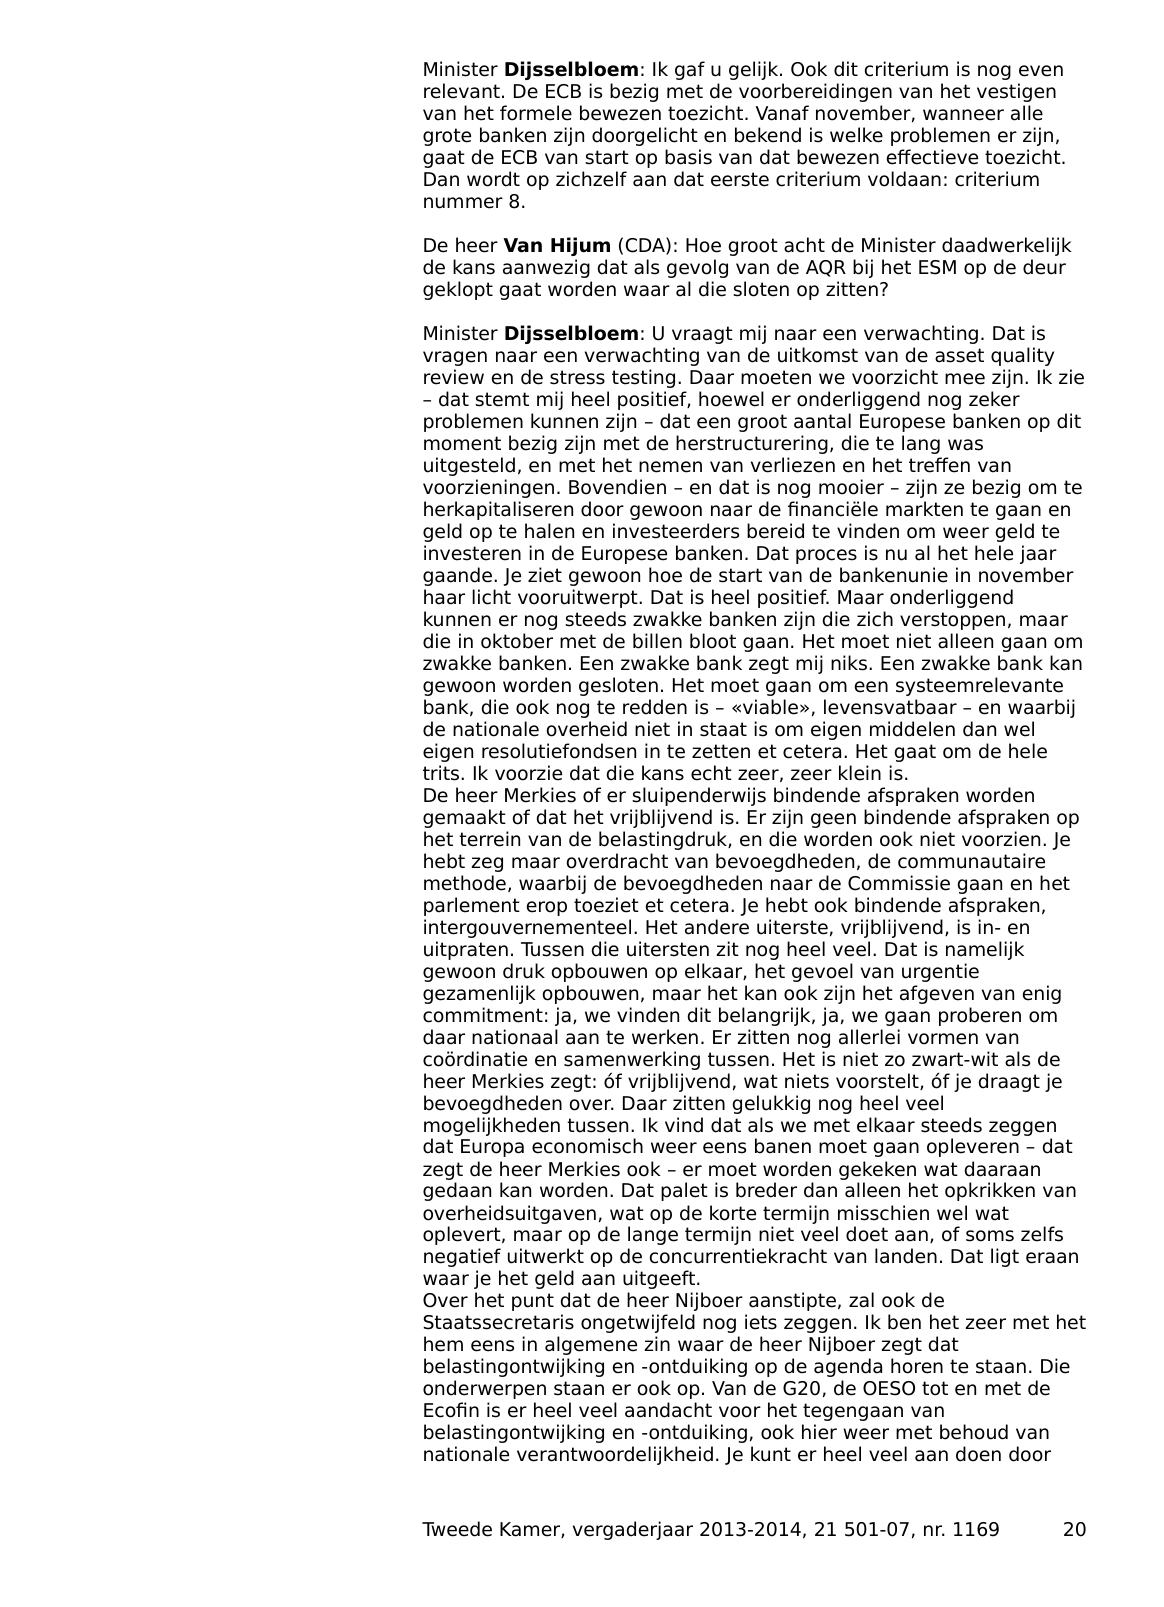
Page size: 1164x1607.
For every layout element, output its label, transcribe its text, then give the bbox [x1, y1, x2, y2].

text De heer Van Hijum (CDA): Hoe groot acht de Minister daadwerkelijk de kans aanwezig dat als gevolg van de AQR bij het ESM op de deur geklopt gaat worden waar al die sloten op zitten? [422, 235, 1087, 301]
text Minister Dijsselbloem: Ik gaf u gelijk. Ook dit criterium is nog even relevant. De ECB is bezig met de voorbereidingen van het vestigen van het formele bewezen toezicht. Vanaf november, wanneer alle grote banken zijn doorgelicht en bekend is welke problemen er zijn, gaat de ECB van start op basis van dat bewezen effectieve toezicht. Dan wordt op zichzelf aan dat eerste criterium voldaan: criterium nummer 8. [422, 59, 1087, 213]
text Minister Dijsselbloem: U vraagt mij naar een verwachting. Dat is vragen naar een verwachting van de uitkomst van de asset quality review en de stress testing. Daar moeten we voorzicht mee zijn. Ik zie – dat stemt mij heel positief, hoewel er onderliggend nog zeker problemen kunnen zijn – dat een groot aantal Europese banken op dit moment bezig zijn met de herstructurering, die te lang was uitgesteld, en met het nemen van verliezen en het treffen van voorzieningen. Bovendien – en dat is nog mooier – zijn ze bezig om te herkapitaliseren door gewoon naar de financiële markten te gaan en geld op te halen en investeerders bereid te vinden om weer geld te investeren in de Europese banken. Dat proces is nu al het hele jaar gaande. Je ziet gewoon hoe de start van de bankenunie in november haar licht vooruitwerpt. Dat is heel positief. Maar onderliggend kunnen er nog steeds zwakke banken zijn die zich verstoppen, maar die in oktober met de billen bloot gaan. Het moet niet alleen gaan om zwakke banken. Een zwakke bank zegt mij niks. Een zwakke bank kan gewoon worden gesloten. Het moet gaan om een systeemrelevante bank, die ook nog te redden is – «viable», levensvatbaar – en waarbij de nationale overheid niet in staat is om eigen middelen dan wel eigen resolutiefondsen in te zetten et cetera. Het gaat om de hele trits. Ik voorzie dat die kans echt zeer, zeer klein is. [422, 323, 1087, 785]
text Over het punt dat de heer Nijboer aanstipte, zal ook de Staatssecretaris ongetwijfeld nog iets zeggen. Ik ben het zeer met het hem eens in algemene zin waar de heer Nijboer zegt dat belastingontwijking en -ontduiking op de agenda horen te staan. Die onderwerpen staan er ook op. Van de G20, de OESO tot en met de Ecofin is er heel veel aandacht voor het tegengaan van belastingontwijking en -ontduiking, ook hier weer met behoud van nationale verantwoordelijkheid. Je kunt er heel veel aan doen door [422, 1290, 1087, 1466]
text De heer Merkies of er sluipenderwijs bindende afspraken worden gemaakt of dat het vrijblijvend is. Er zijn geen bindende afspraken op het terrein van de belastingdruk, en die worden ook niet voorzien. Je hebt zeg maar overdracht van bevoegdheden, de communautaire methode, waarbij de bevoegdheden naar de Commissie gaan en het parlement erop toeziet et cetera. Je hebt ook bindende afspraken, intergouvernementeel. Het andere uiterste, vrijblijvend, is in- en uitpraten. Tussen die uitersten zit nog heel veel. Dat is namelijk gewoon druk opbouwen op elkaar, het gevoel van urgentie gezamenlijk opbouwen, maar het kan ook zijn het afgeven van enig commitment: ja, we vinden dit belangrijk, ja, we gaan proberen om daar nationaal aan te werken. Er zitten nog allerlei vormen van coördinatie en samenwerking tussen. Het is niet zo zwart-wit als de heer Merkies zegt: óf vrijblijvend, wat niets voorstelt, óf je draagt je bevoegdheden over. Daar zitten gelukkig nog heel veel mogelijkheden tussen. Ik vind dat als we met elkaar steeds zeggen dat Europa economisch weer eens banen moet gaan opleveren – dat zegt de heer Merkies ook – er moet worden gekeken wat daaraan gedaan kan worden. Dat palet is breder dan alleen het opkrikken van overheidsuitgaven, wat op de korte termijn misschien wel wat oplevert, maar op de lange termijn niet veel doet aan, of soms zelfs negatief uitwerkt op de concurrentiekracht van landen. Dat ligt eraan waar je het geld aan uitgeeft. [422, 785, 1087, 1290]
